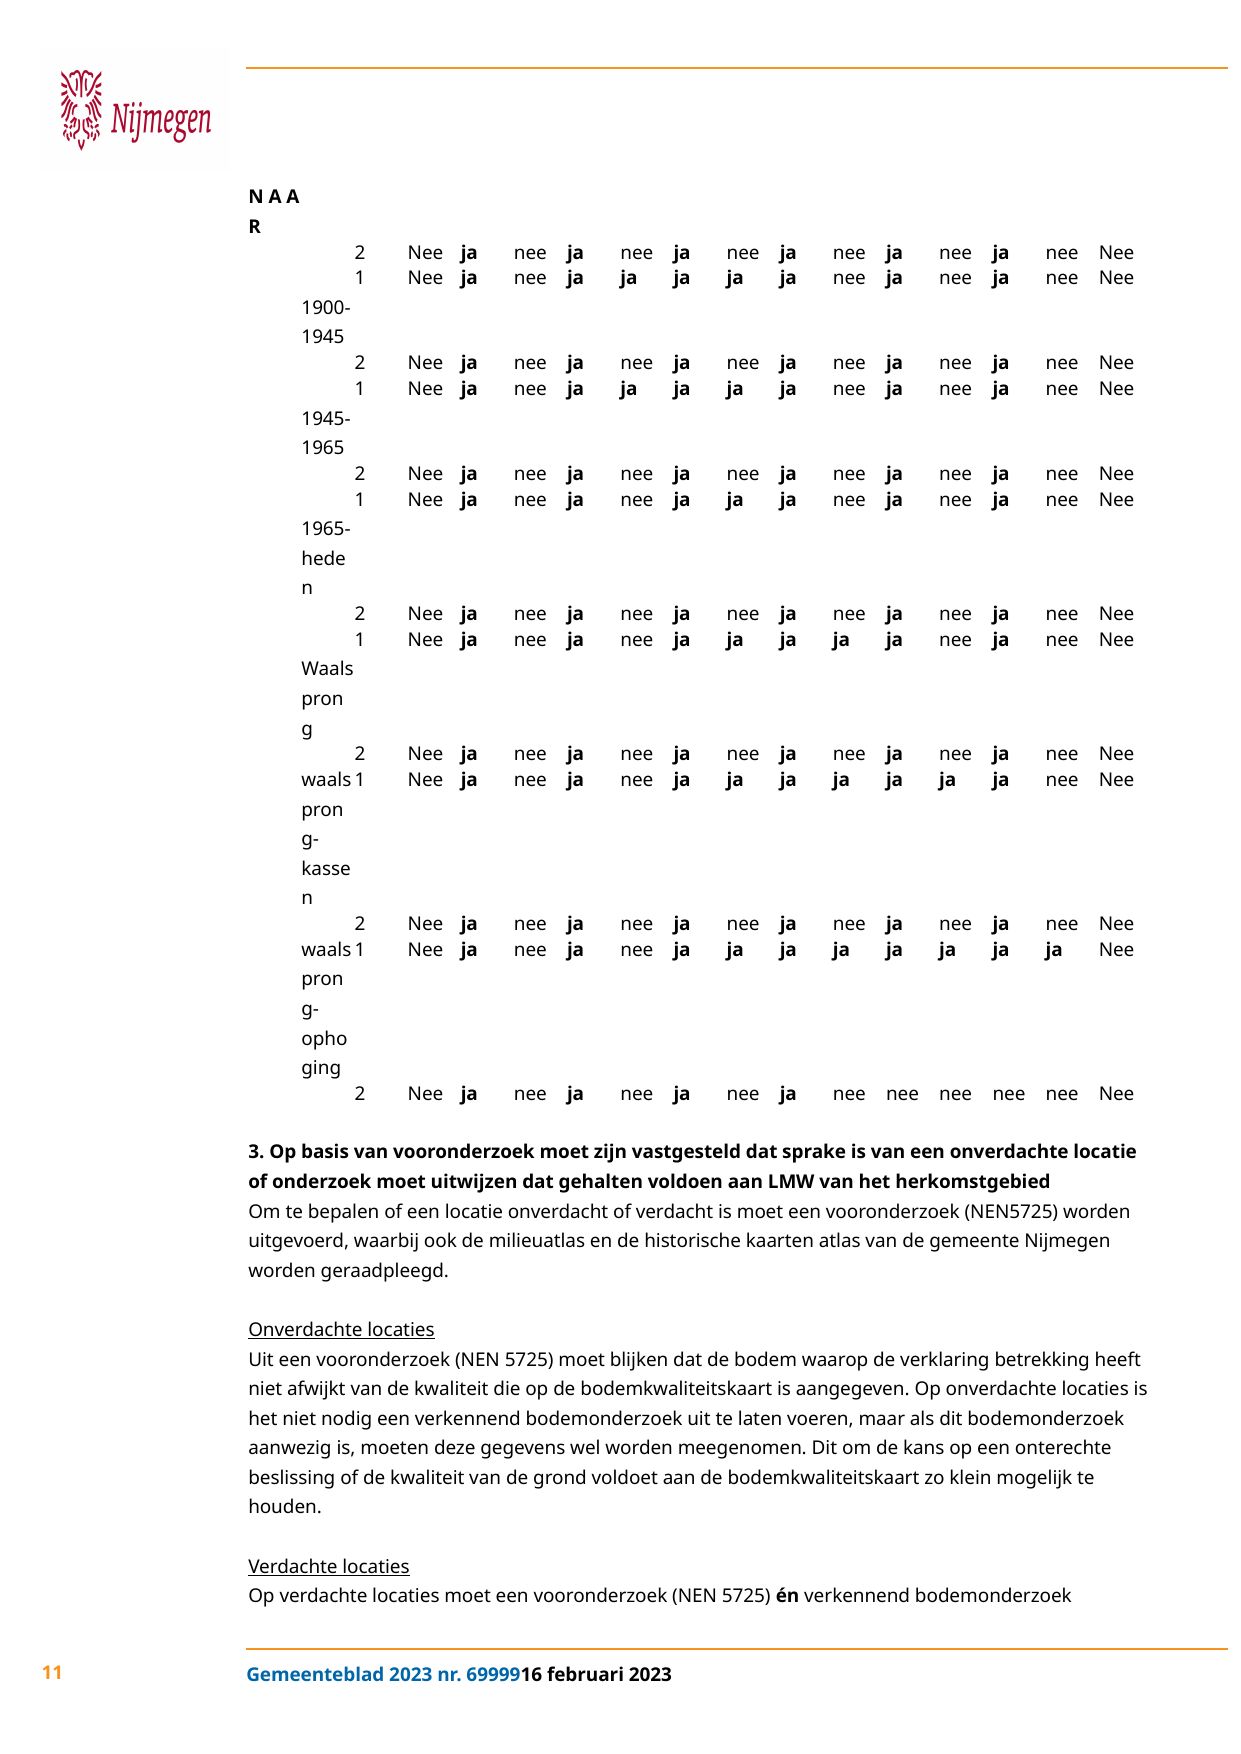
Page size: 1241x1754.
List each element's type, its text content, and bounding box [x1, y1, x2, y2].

table_cell ja [726, 626, 779, 741]
table_cell ja [673, 910, 726, 936]
table_cell [248, 766, 301, 910]
table_cell ja [673, 486, 726, 600]
table_cell Nee [1099, 910, 1152, 936]
table_cell N A A R [248, 95, 301, 239]
table_cell [301, 460, 354, 486]
table_cell ja [461, 239, 514, 264]
table_cell [673, 95, 726, 239]
table_cell ja [992, 486, 1045, 600]
table_cell Nee [408, 239, 461, 264]
table_cell ja [673, 350, 726, 375]
table_cell ja [461, 766, 514, 910]
table_cell Nee [408, 626, 461, 741]
table_cell Nee [1099, 936, 1152, 1080]
table_cell ja [567, 600, 620, 626]
text Verdachte locaties [248, 1553, 1152, 1578]
table_cell nee [1045, 766, 1098, 910]
table_cell ja [461, 375, 514, 460]
table_cell ja [780, 239, 833, 264]
table_cell ja [620, 265, 673, 349]
table_cell ja [886, 910, 939, 936]
table_cell ja [886, 936, 939, 1080]
table_cell ja [992, 936, 1045, 1080]
table_cell Nee [408, 600, 461, 626]
table_cell nee [939, 350, 992, 375]
table_cell [301, 350, 354, 375]
table_cell nee [1045, 741, 1098, 766]
table_cell nee [833, 265, 886, 349]
table_cell ja [461, 350, 514, 375]
table_cell ja [567, 741, 620, 766]
table_cell nee [939, 239, 992, 264]
table_cell nee [726, 1080, 779, 1106]
table_cell 1 [354, 766, 407, 910]
table_cell [248, 350, 301, 375]
table_cell [461, 95, 514, 239]
table_cell ja [992, 741, 1045, 766]
table_cell 1900-1945 [301, 265, 354, 349]
text Om te bepalen of een locatie onverdacht of verdacht is moet een vooronderzoek (NEN5725) worden uitgevoerd, waarbij ook de milieuatlas en de historische kaarten atlas van de gemeente Nijmegen worden geraadpleegd. [248, 1198, 1152, 1283]
text Uit een vooronderzoek (NEN 5725) moet blijken dat de bodem waarop de verklaring betrekking heeft niet afwijkt van de kwaliteit die op de bodemkwaliteitskaart is aangegeven. Op onverdachte locaties is het niet nodig een verkennend bodemonderzoek uit te laten voeren, maar als dit bodemonderzoek aanwezig is, moeten deze gegevens wel worden meegenomen. Dit om de kans op een onterechte beslissing of de kwaliteit van de grond voldoet aan de bodemkwaliteitskaart zo klein mogelijk te houden. [248, 1346, 1152, 1519]
table_cell nee [514, 239, 567, 264]
table_cell nee [514, 741, 567, 766]
table_cell nee [833, 375, 886, 460]
table_cell nee [514, 766, 567, 910]
table_cell ja [620, 375, 673, 460]
table_cell nee [514, 350, 567, 375]
table_cell ja [726, 766, 779, 910]
table_cell ja [939, 766, 992, 910]
table_cell ja [833, 626, 886, 741]
table_cell [248, 486, 301, 600]
table_cell nee [620, 239, 673, 264]
table_cell ja [461, 600, 514, 626]
picture [41, 47, 231, 172]
table_cell [780, 95, 833, 239]
table_cell [886, 95, 939, 239]
table_cell [726, 95, 779, 239]
table_cell [992, 95, 1045, 239]
table_cell ja [886, 741, 939, 766]
table_cell ja [567, 936, 620, 1080]
table_cell nee [939, 910, 992, 936]
table_cell 1945-1965 [301, 375, 354, 460]
table_cell 1 [354, 936, 407, 1080]
table_cell 2 [354, 350, 407, 375]
table_cell nee [939, 626, 992, 741]
table_cell nee [1045, 239, 1098, 264]
table_cell [301, 95, 354, 239]
table_cell nee [939, 460, 992, 486]
table_cell ja [461, 265, 514, 349]
table_cell Nee [1099, 766, 1152, 910]
table_cell [301, 239, 354, 264]
table_cell ja [992, 910, 1045, 936]
table_cell [248, 1080, 301, 1106]
table_cell Nee [408, 460, 461, 486]
table_cell ja [886, 239, 939, 264]
table_cell ja [673, 741, 726, 766]
table_cell nee [726, 741, 779, 766]
table_cell ja [780, 766, 833, 910]
table_cell 2 [354, 460, 407, 486]
table_cell Waalsprong [301, 626, 354, 741]
table_cell nee [620, 936, 673, 1080]
table_cell [248, 265, 301, 349]
table_cell [248, 910, 301, 936]
table_cell Nee [1099, 600, 1152, 626]
table_cell waalsprong- kassen [301, 766, 354, 910]
table_cell 1 [354, 375, 407, 460]
text Op verdachte locaties moet een vooronderzoek (NEN 5725) én verkennend bodemonderzoek [248, 1582, 1152, 1608]
table_cell ja [673, 600, 726, 626]
table_cell nee [514, 1080, 567, 1106]
table_cell nee [620, 350, 673, 375]
table_cell nee [1045, 265, 1098, 349]
table_cell ja [673, 375, 726, 460]
table_cell nee [939, 1080, 992, 1106]
table_cell Nee [408, 766, 461, 910]
table_cell nee [514, 910, 567, 936]
table_cell nee [1045, 1080, 1098, 1106]
table_cell Nee [1099, 460, 1152, 486]
table_cell nee [833, 460, 886, 486]
table_cell ja [939, 936, 992, 1080]
table_cell nee [514, 936, 567, 1080]
table_cell [833, 95, 886, 239]
table_cell ja [780, 486, 833, 600]
table_cell ja [992, 239, 1045, 264]
table_cell Nee [1099, 239, 1152, 264]
table_cell ja [673, 239, 726, 264]
table_cell nee [514, 486, 567, 600]
table_cell [567, 95, 620, 239]
table_cell Nee [408, 265, 461, 349]
table_cell nee [620, 460, 673, 486]
table_cell ja [567, 265, 620, 349]
table_cell ja [726, 265, 779, 349]
table_cell ja [886, 766, 939, 910]
table_cell [301, 600, 354, 626]
table_cell ja [726, 375, 779, 460]
table_cell nee [726, 460, 779, 486]
table_cell [248, 600, 301, 626]
table_cell ja [461, 741, 514, 766]
table_cell ja [567, 910, 620, 936]
table_cell ja [461, 910, 514, 936]
table_cell ja [780, 626, 833, 741]
table_cell nee [833, 910, 886, 936]
table_cell ja [886, 600, 939, 626]
table_cell nee [1045, 350, 1098, 375]
table_cell Nee [1099, 486, 1152, 600]
table_cell ja [833, 766, 886, 910]
table_cell ja [567, 766, 620, 910]
table_cell nee [939, 600, 992, 626]
table_cell nee [939, 265, 992, 349]
table_cell nee [726, 910, 779, 936]
table_cell Nee [408, 350, 461, 375]
table_cell [248, 741, 301, 766]
table_cell [939, 95, 992, 239]
table_cell [248, 375, 301, 460]
table_cell ja [461, 936, 514, 1080]
table_cell ja [567, 375, 620, 460]
table_cell ja [461, 626, 514, 741]
table_cell Nee [1099, 350, 1152, 375]
table_cell [1099, 95, 1152, 239]
table_cell nee [620, 766, 673, 910]
table_cell nee [833, 486, 886, 600]
table_cell 2 [354, 741, 407, 766]
table_cell Nee [1099, 626, 1152, 741]
table_cell ja [886, 375, 939, 460]
table_cell ja [673, 626, 726, 741]
table_cell ja [461, 1080, 514, 1106]
text 3. Op basis van vooronderzoek moet zijn vastgesteld dat sprake is van een onverdachte locatie of onderzoek moet uitwijzen dat gehalten voldoen aan LMW van het herkomstgebied [248, 1139, 1152, 1194]
table_cell nee [726, 600, 779, 626]
table_cell nee [726, 350, 779, 375]
table_cell ja [780, 265, 833, 349]
table_cell nee [833, 600, 886, 626]
table_cell ja [461, 460, 514, 486]
table_cell Nee [408, 741, 461, 766]
table_cell nee [939, 741, 992, 766]
table_cell ja [567, 350, 620, 375]
table_cell nee [1045, 375, 1098, 460]
table_cell ja [780, 936, 833, 1080]
table_cell ja [886, 265, 939, 349]
table_cell ja [833, 936, 886, 1080]
table_cell [301, 1080, 354, 1106]
table_cell nee [514, 626, 567, 741]
table_cell ja [726, 486, 779, 600]
table_cell [514, 95, 567, 239]
table_cell waalsprong- ophoging [301, 936, 354, 1080]
table_cell ja [567, 239, 620, 264]
table_cell ja [992, 350, 1045, 375]
table_cell ja [567, 1080, 620, 1106]
table_cell nee [514, 265, 567, 349]
table_cell ja [1045, 936, 1098, 1080]
table_cell ja [673, 936, 726, 1080]
table_cell nee [1045, 910, 1098, 936]
table_cell ja [673, 265, 726, 349]
table_cell Nee [1099, 265, 1152, 349]
table_cell nee [939, 375, 992, 460]
table_cell nee [992, 1080, 1045, 1106]
table_cell Nee [408, 910, 461, 936]
table_cell nee [939, 486, 992, 600]
table_cell 2 [354, 600, 407, 626]
table_cell ja [567, 460, 620, 486]
table_cell nee [514, 460, 567, 486]
table_cell nee [620, 741, 673, 766]
table_cell ja [886, 626, 939, 741]
table_cell [248, 626, 301, 741]
table_cell Nee [1099, 1080, 1152, 1106]
table_cell [248, 936, 301, 1080]
table_cell nee [833, 1080, 886, 1106]
table_cell [408, 95, 461, 239]
table_cell Nee [408, 1080, 461, 1106]
table_cell ja [992, 766, 1045, 910]
table_cell nee [833, 239, 886, 264]
table_cell ja [992, 460, 1045, 486]
table_cell nee [726, 239, 779, 264]
table_cell 2 [354, 239, 407, 264]
table_cell ja [726, 936, 779, 1080]
table_cell ja [992, 265, 1045, 349]
text Onverdachte locaties [248, 1316, 1152, 1342]
table_cell ja [992, 626, 1045, 741]
table_cell Nee [408, 375, 461, 460]
table_cell ja [780, 741, 833, 766]
table_cell ja [567, 626, 620, 741]
table_cell [248, 460, 301, 486]
table_cell Nee [408, 486, 461, 600]
table_cell nee [620, 486, 673, 600]
table_cell nee [620, 910, 673, 936]
table_cell nee [886, 1080, 939, 1106]
table_cell nee [620, 600, 673, 626]
table_cell ja [780, 460, 833, 486]
table_cell ja [992, 600, 1045, 626]
table_cell ja [780, 910, 833, 936]
table_cell ja [780, 600, 833, 626]
table_cell nee [620, 1080, 673, 1106]
table_cell [1045, 95, 1098, 239]
table_cell ja [780, 375, 833, 460]
table_cell 1 [354, 265, 407, 349]
table_cell nee [1045, 460, 1098, 486]
table_cell [301, 910, 354, 936]
table_cell 2 [354, 910, 407, 936]
table_cell 1 [354, 626, 407, 741]
table_cell nee [1045, 486, 1098, 600]
table_cell nee [1045, 600, 1098, 626]
table_cell Nee [1099, 741, 1152, 766]
table_cell nee [620, 626, 673, 741]
table_cell 2 [354, 1080, 407, 1106]
table_cell ja [461, 486, 514, 600]
table_cell ja [780, 350, 833, 375]
table_cell 1965-heden [301, 486, 354, 600]
table_cell nee [833, 741, 886, 766]
table_cell ja [886, 350, 939, 375]
table_cell ja [673, 1080, 726, 1106]
table_cell Nee [1099, 375, 1152, 460]
table_cell nee [514, 600, 567, 626]
table_cell [248, 239, 301, 264]
table_cell ja [992, 375, 1045, 460]
table_cell ja [886, 486, 939, 600]
table_cell ja [673, 766, 726, 910]
table_cell ja [886, 460, 939, 486]
table_cell ja [567, 486, 620, 600]
table_cell [301, 741, 354, 766]
table_cell ja [673, 460, 726, 486]
table_cell nee [833, 350, 886, 375]
table_cell 1 [354, 486, 407, 600]
table_cell [354, 95, 407, 239]
table_cell nee [1045, 626, 1098, 741]
table_cell Nee [408, 936, 461, 1080]
table_cell ja [780, 1080, 833, 1106]
table_cell [620, 95, 673, 239]
table_cell nee [514, 375, 567, 460]
